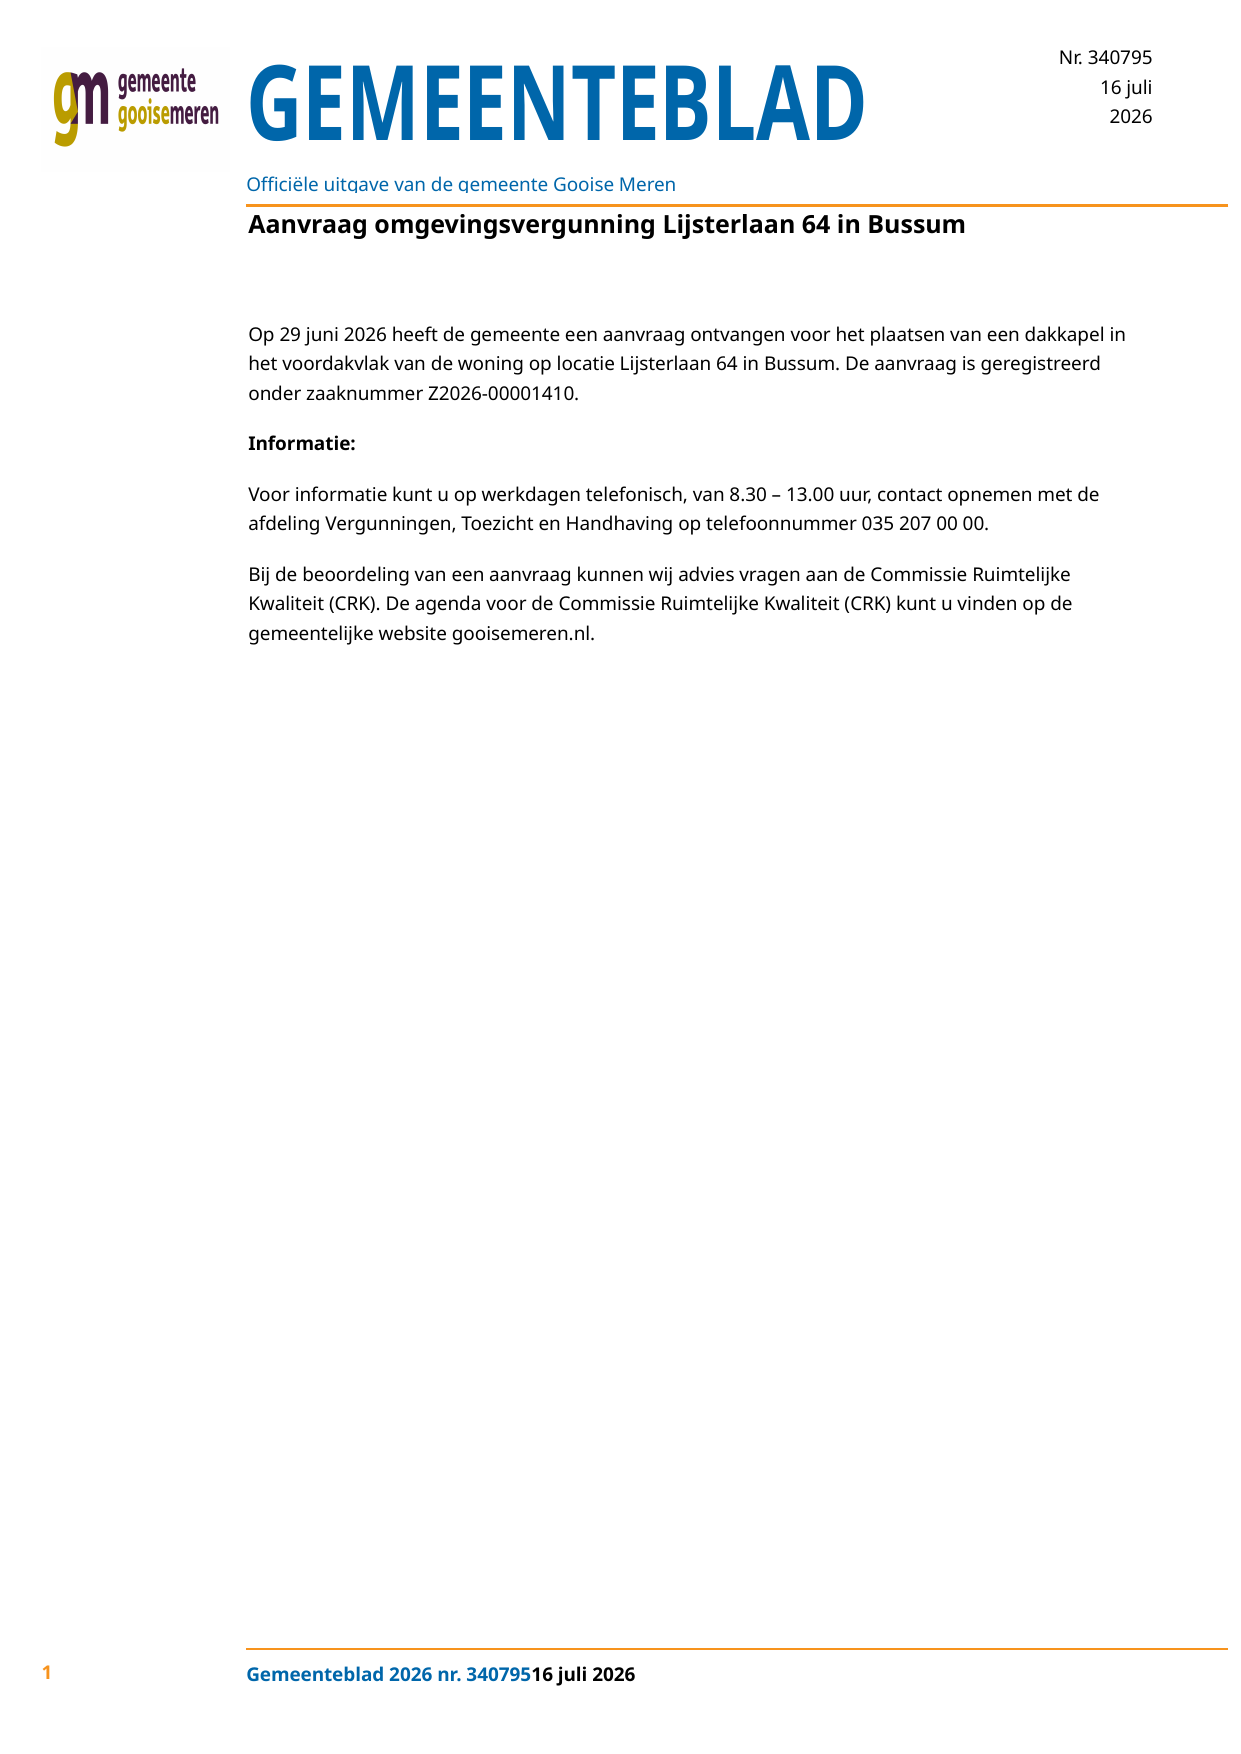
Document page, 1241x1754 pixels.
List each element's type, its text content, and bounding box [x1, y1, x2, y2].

text Op 29 juni 2026 heeft de gemeente een aanvraag ontvangen voor het plaatsen van een dakkapel in het voordakvlak van de woning op locatie Lijsterlaan 64 in Bussum. De aanvraag is geregistreerd onder zaaknummer Z2026-00001410. [248, 321, 1152, 406]
text Voor informatie kunt u op werkdagen telefonisch, van 8.30 – 13.00 uur, contact opnemen met de afdeling Vergunningen, Toezicht en Handhaving op telefoonnummer 035 207 00 00. [248, 481, 1152, 536]
text Informatie: [248, 430, 1152, 456]
text Bij de beoordeling van een aanvraag kunnen wij advies vragen aan de Commissie Ruimtelijke Kwaliteit (CRK). De agenda voor de Commissie Ruimtelijke Kwaliteit (CRK) kunt u vinden op de gemeentelijke website gooisemeren.nl. [248, 561, 1152, 646]
picture [41, 47, 231, 172]
text Aanvraag omgevingsvergunning Lijsterlaan 64 in Bussum [248, 207, 1152, 241]
